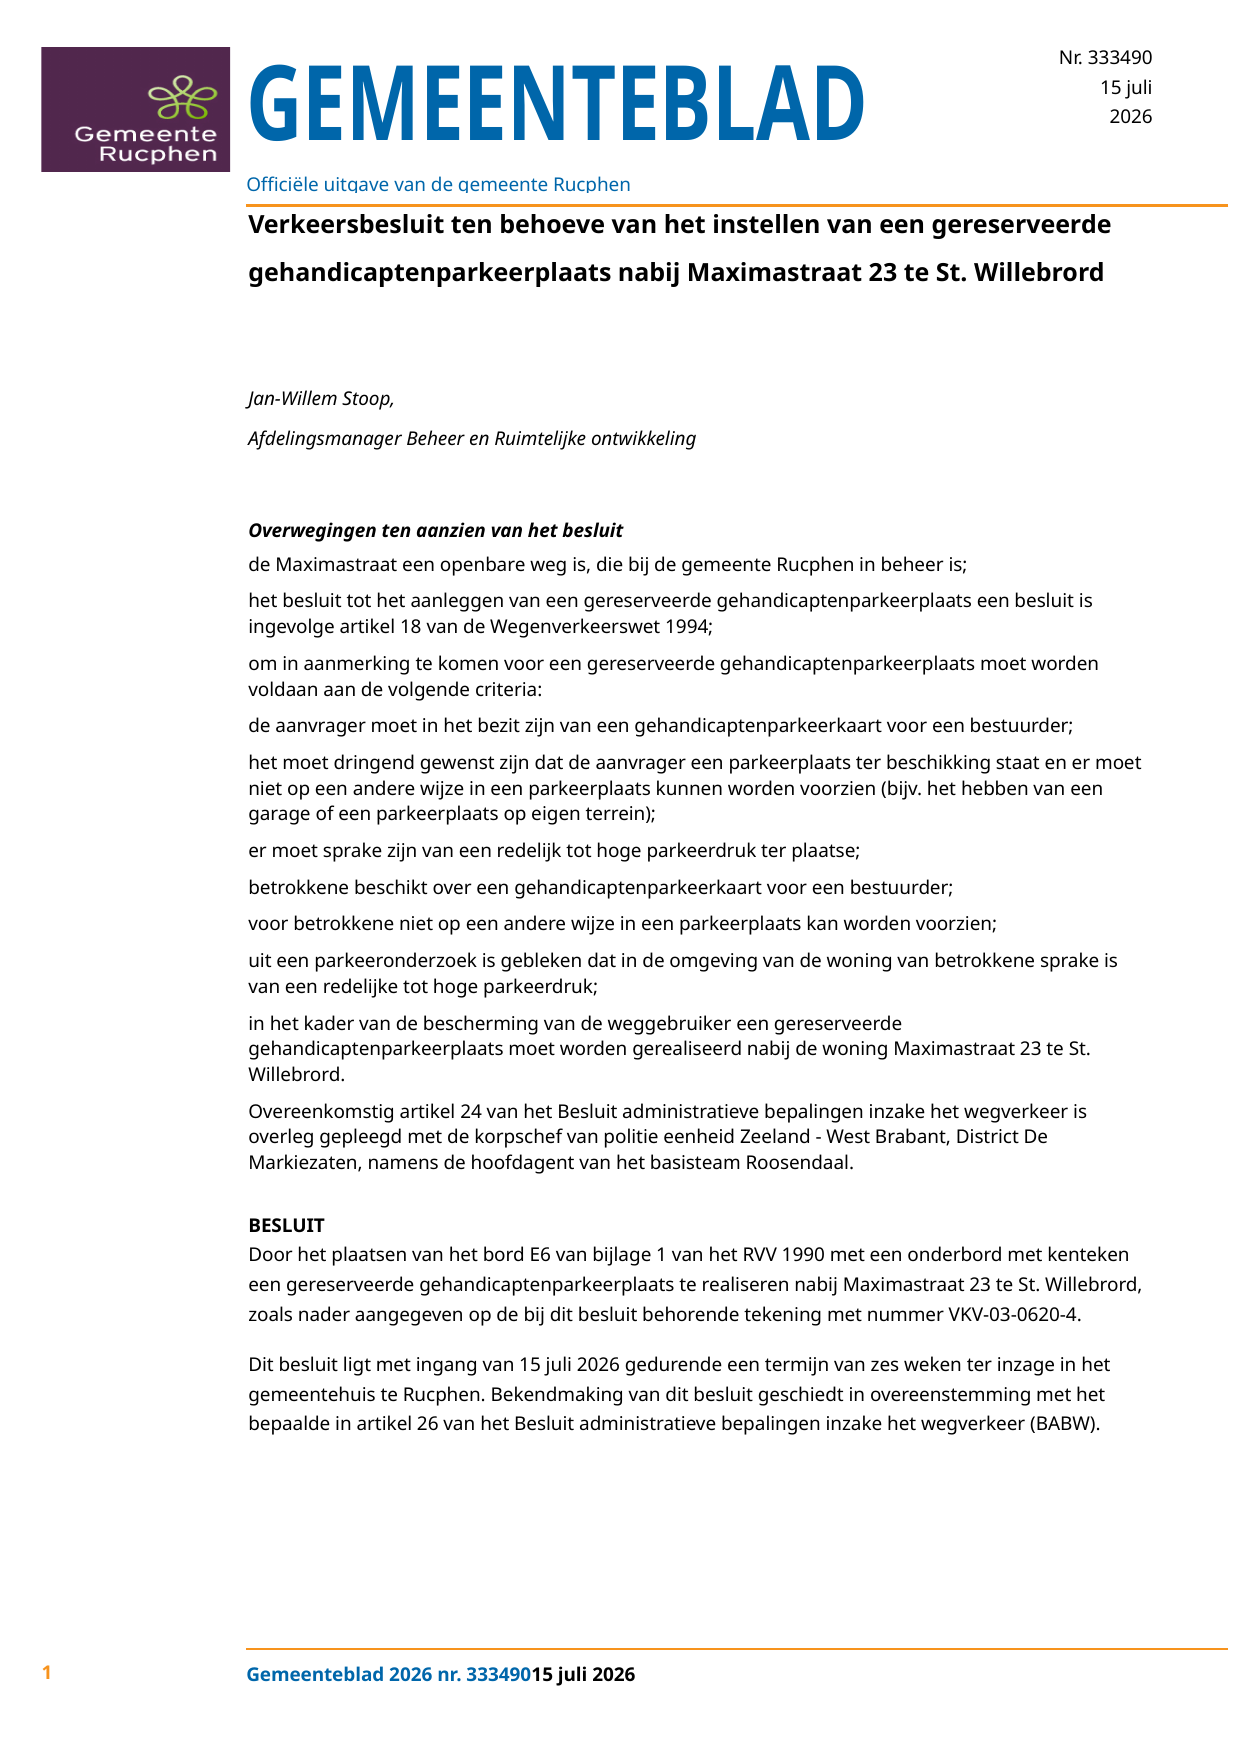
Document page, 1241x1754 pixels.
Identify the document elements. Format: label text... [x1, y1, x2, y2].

text de aanvrager moet in het bezit zijn van een gehandicaptenparkeerkaart voor een bestuurder; [248, 712, 1152, 738]
text BESLUIT [248, 1212, 1152, 1238]
text het besluit tot het aanleggen van een gereserveerde gehandicaptenparkeerplaats een besluit is ingevolge artikel 18 van de Wegenverkeerswet 1994; [248, 588, 1152, 639]
text er moet sprake zijn van een redelijk tot hoge parkeerdruk ter plaatse; [248, 837, 1152, 863]
text betrokkene beschikt over een gehandicaptenparkeerkaart voor een bestuurder; [248, 874, 1152, 900]
text Overeenkomstig artikel 24 van het Besluit administratieve bepalingen inzake het wegverkeer is overleg gepleegd met de korpschef van politie eenheid Zeeland - West Brabant, District De Markiezaten, namens de hoofdagent van het basisteam Roosendaal. [248, 1098, 1152, 1175]
text Overwegingen ten aanzien van het besluit [248, 517, 1152, 543]
text het moet dringend gewenst zijn dat de aanvrager een parkeerplaats ter beschikking staat en er moet niet op een andere wijze in een parkeerplaats kunnen worden voorzien (bijv. het hebben van een garage of een parkeerplaats op eigen terrein); [248, 749, 1152, 826]
text Afdelingsmanager Beheer en Ruimtelijke ontwikkeling [248, 425, 1152, 451]
text Dit besluit ligt met ingang van 15 juli 2026 gedurende een termijn van zes weken ter inzage in het gemeentehuis te Rucphen. Bekendmaking van dit besluit geschiedt in overeenstemming met het bepaalde in artikel 26 van het Besluit administratieve bepalingen inzake het wegverkeer (BABW). [248, 1351, 1152, 1436]
text om in aanmerking te komen voor een gereserveerde gehandicaptenparkeerplaats moet worden voldaan aan de volgende criteria: [248, 650, 1152, 702]
picture [41, 47, 231, 172]
text Door het plaatsen van het bord E6 van bijlage 1 van het RVV 1990 met een onderbord met kenteken een gereserveerde gehandicaptenparkeerplaats te realiseren nabij Maximastraat 23 te St. Willebrord, zoals nader aangegeven op de bij dit besluit behorende tekening met nummer VKV-03-0620-4. [248, 1242, 1152, 1326]
text Jan-Willem Stoop, [248, 386, 1152, 411]
text Verkeersbesluit ten behoeve van het instellen van een gereserveerde gehandicaptenparkeerplaats nabij Maximastraat 23 te St. Willebrord [248, 207, 1152, 288]
text voor betrokkene niet op een andere wijze in een parkeerplaats kan worden voorzien; [248, 911, 1152, 936]
text uit een parkeeronderzoek is gebleken dat in de omgeving van de woning van betrokkene sprake is van een redelijke tot hoge parkeerdruk; [248, 947, 1152, 999]
text de Maximastraat een openbare weg is, die bij de gemeente Rucphen in beheer is; [248, 551, 1152, 577]
text in het kader van de bescherming van de weggebruiker een gereserveerde gehandicaptenparkeerplaats moet worden gerealiseerd nabij de woning Maximastraat 23 te St. Willebrord. [248, 1010, 1152, 1087]
